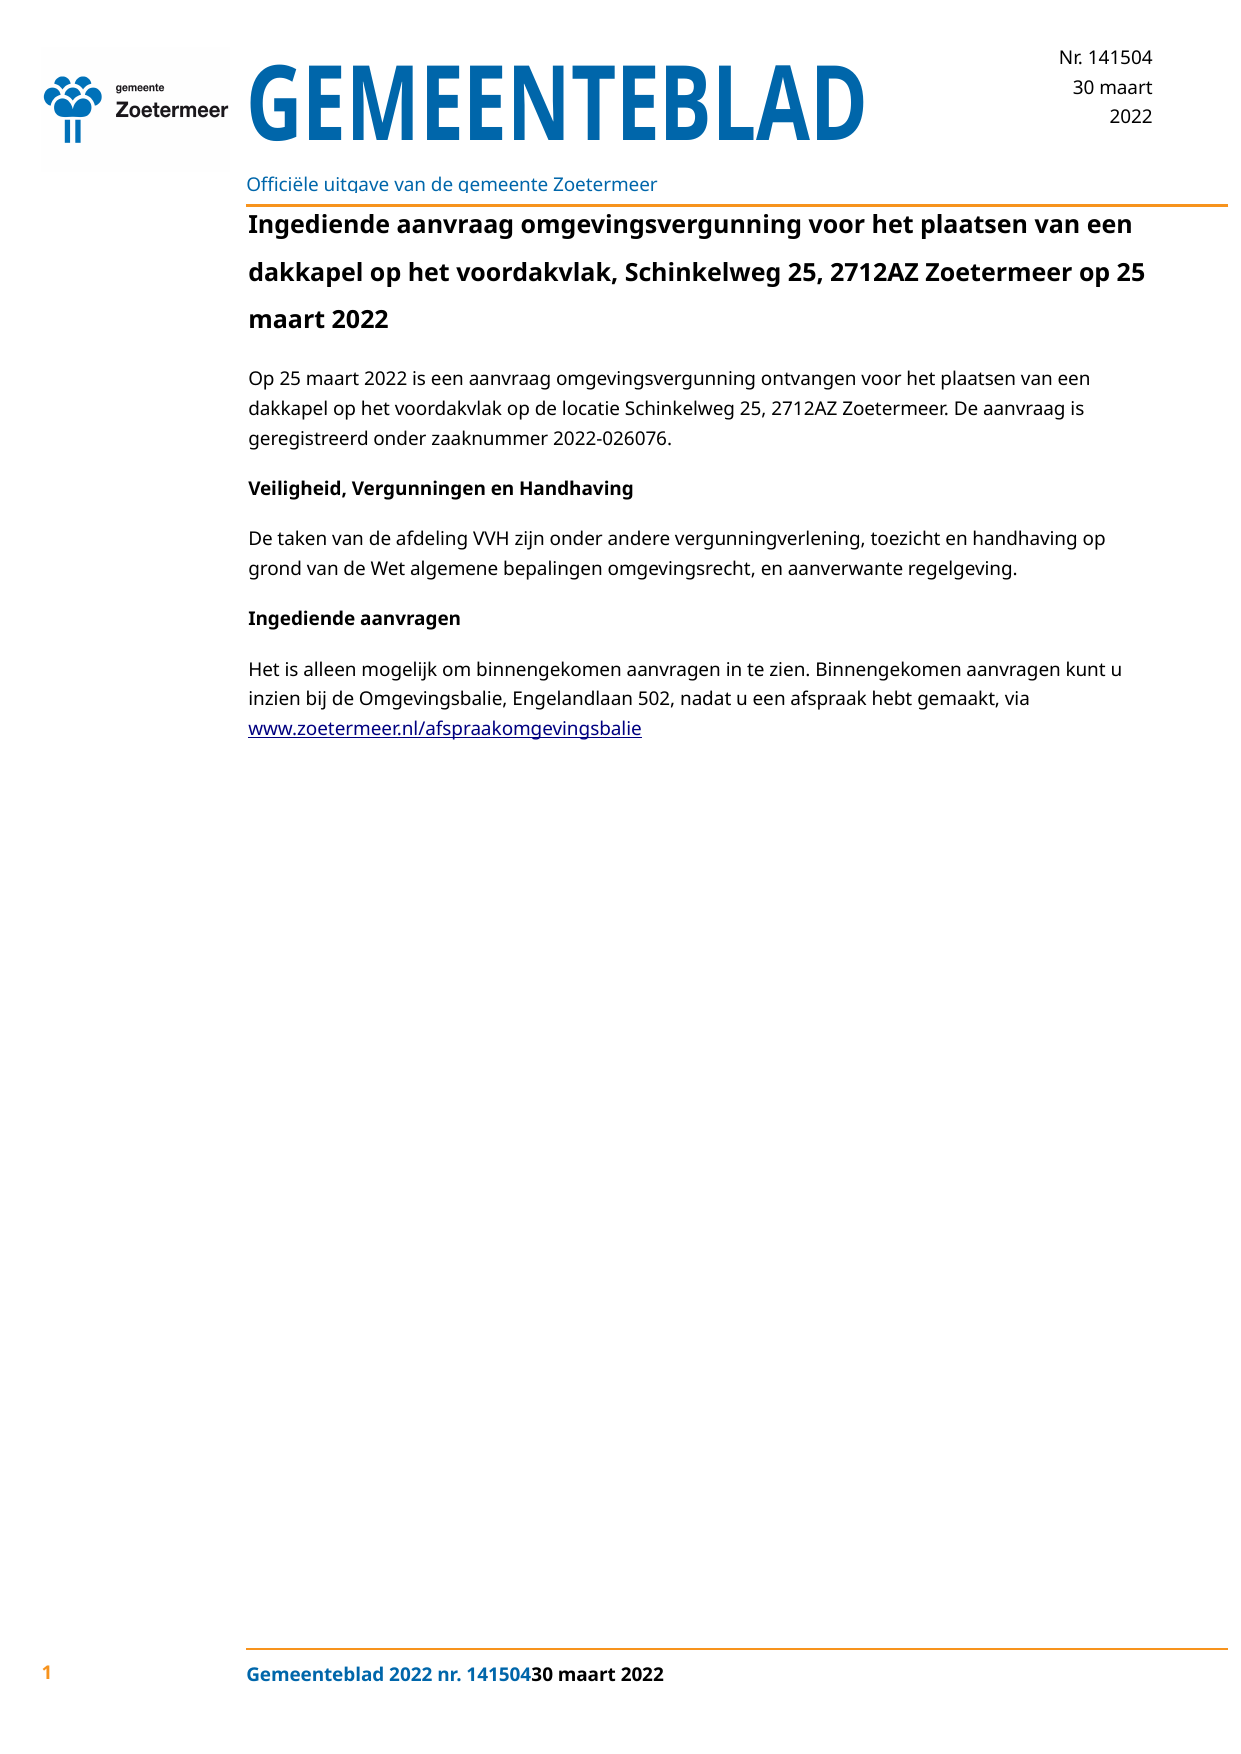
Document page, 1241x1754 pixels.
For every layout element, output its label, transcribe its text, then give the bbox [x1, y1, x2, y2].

text Ingediende aanvraag omgevingsvergunning voor het plaatsen van een dakkapel op het voordakvlak, Schinkelweg 25, 2712AZ Zoetermeer op 25 maart 2022 [248, 207, 1152, 336]
text Ingediende aanvragen [248, 606, 1152, 631]
text Het is alleen mogelijk om binnengekomen aanvragen in te zien. Binnengekomen aanvragen kunt u inzien bij de Omgevingsbalie, Engelandlaan 502, nadat u een afspraak hebt gemaakt, via www.zoetermeer.nl/afspraakomgevingsbalie [248, 656, 1152, 741]
text De taken van de afdeling VVH zijn onder andere vergunningverlening, toezicht en handhaving op grond van de Wet algemene bepalingen omgevingsrecht, en aanverwante regelgeving. [248, 526, 1152, 581]
text Op 25 maart 2022 is een aanvraag omgevingsvergunning ontvangen voor het plaatsen van een dakkapel op het voordakvlak op de locatie Schinkelweg 25, 2712AZ Zoetermeer. De aanvraag is geregistreerd onder zaaknummer 2022-026076. [248, 366, 1152, 450]
text Veiligheid, Vergunningen en Handhaving [248, 475, 1152, 501]
picture [41, 47, 231, 172]
